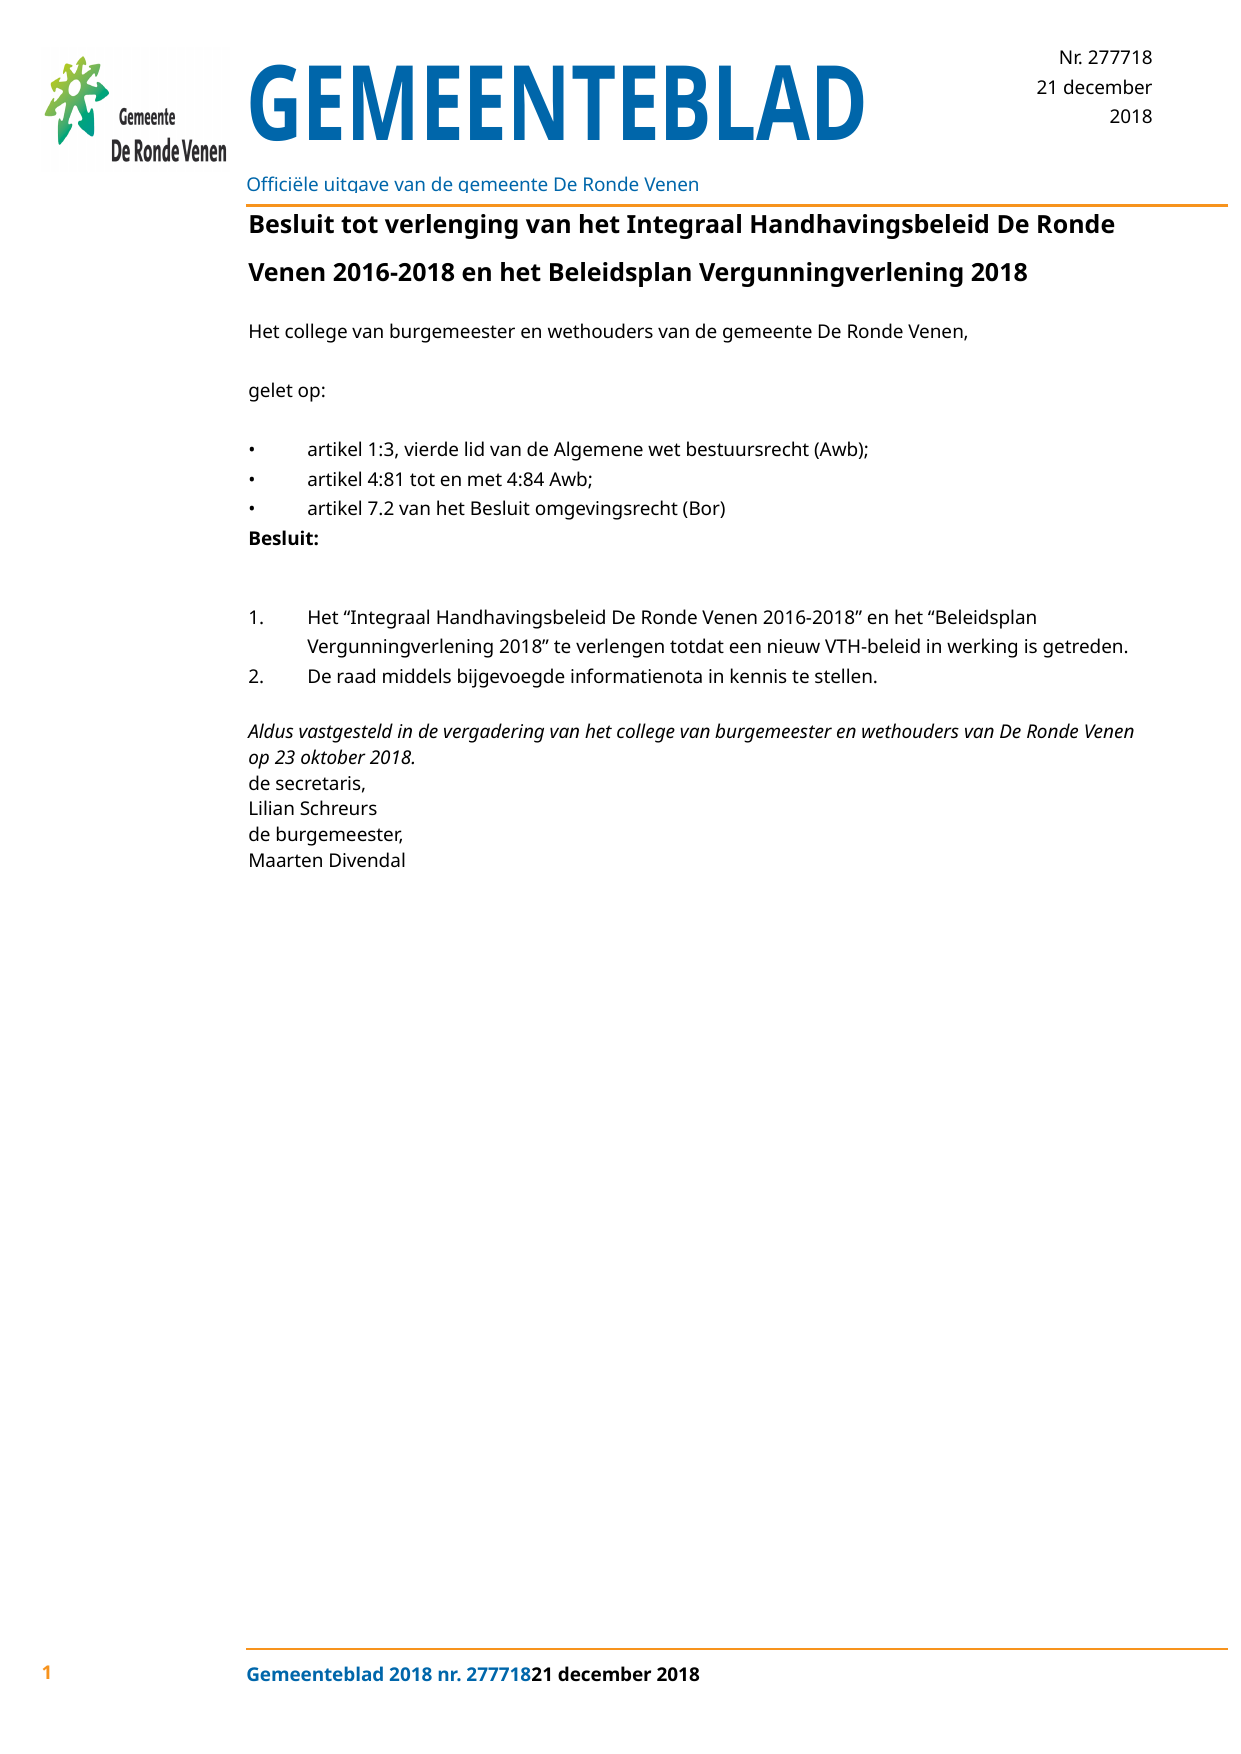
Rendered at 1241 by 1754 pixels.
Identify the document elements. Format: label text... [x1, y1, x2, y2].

list artikel 4:81 tot en met 4:84 Awb; [248, 466, 1152, 492]
text Lilian Schreurs [248, 796, 1152, 821]
text Het college van burgemeester en wethouders van de gemeente De Ronde Venen, [248, 318, 1152, 344]
list De raad middels bijgevoegde informatienota in kennis te stellen. [248, 663, 1152, 689]
text Maarten Divendal [248, 847, 1152, 873]
list artikel 1:3, vierde lid van de Algemene wet bestuursrecht (Awb); [248, 436, 1152, 462]
text Besluit: [248, 525, 1152, 551]
text Besluit tot verlenging van het Integraal Handhavingsbeleid De Ronde Venen 2016-2018 en het Beleidsplan Vergunningverlening 2018 [248, 207, 1152, 288]
text de burgemeester, [248, 821, 1152, 847]
picture [41, 47, 231, 172]
list artikel 7.2 van het Besluit omgevingsrecht (Bor) [248, 495, 1152, 521]
text Aldus vastgesteld in de vergadering van het college van burgemeester en wethouders van De Ronde Venen op 23 oktober 2018. [248, 718, 1152, 770]
text de secretaris, [248, 770, 1152, 796]
text gelet op: [248, 377, 1152, 403]
list Het “Integraal Handhavingsbeleid De Ronde Venen 2016-2018” en het “Beleidsplan Vergunningverlening 2018” te verlengen totdat een nieuw VTH-beleid in werking is getreden. [248, 604, 1152, 659]
